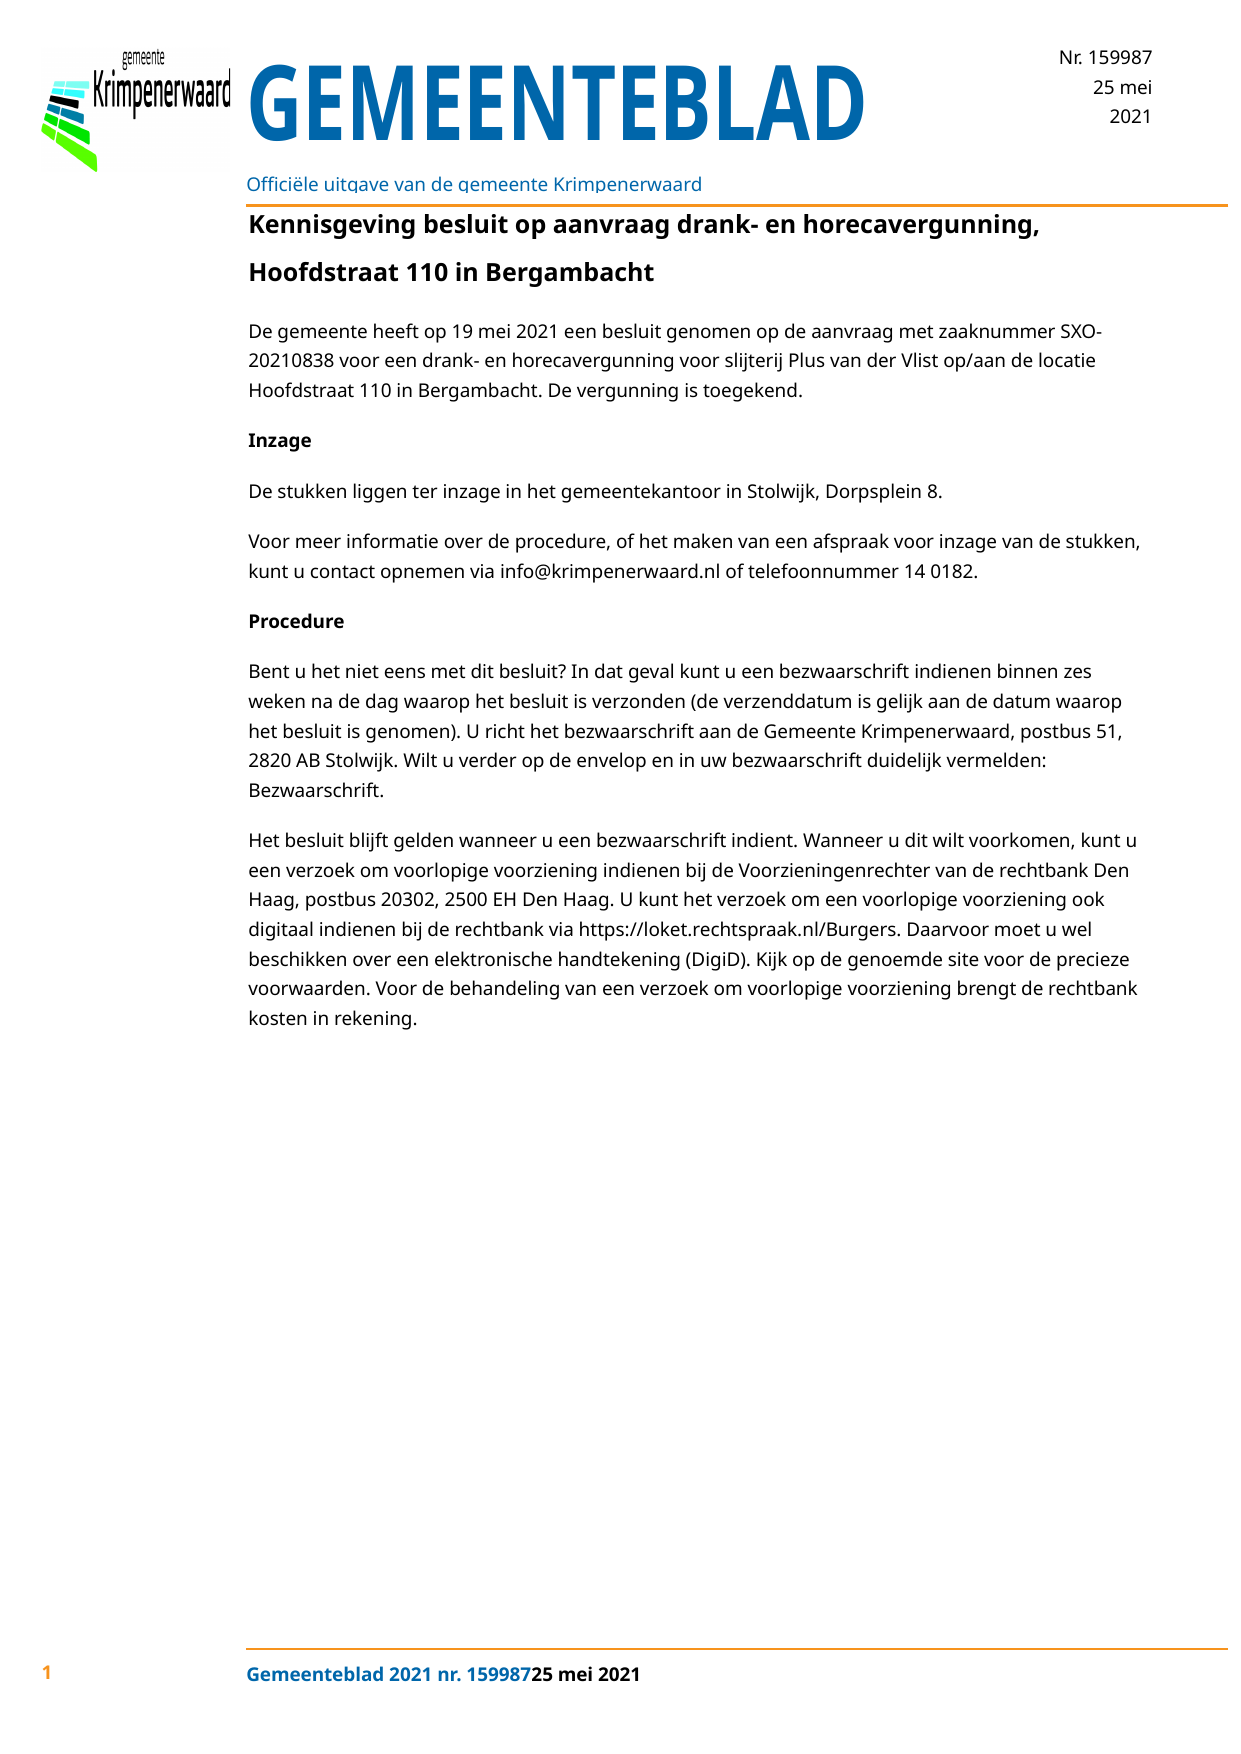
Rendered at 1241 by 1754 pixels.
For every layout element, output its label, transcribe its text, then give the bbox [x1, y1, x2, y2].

text De gemeente heeft op 19 mei 2021 een besluit genomen op de aanvraag met zaaknummer SXO-20210838 voor een drank- en horecavergunning voor slijterij Plus van der Vlist op/aan de locatie Hoofdstraat 110 in Bergambacht. De vergunning is toegekend. [248, 318, 1152, 403]
text Procedure [248, 608, 1152, 634]
text Kennisgeving besluit op aanvraag drank- en horecavergunning, Hoofdstraat 110 in Bergambacht [248, 207, 1152, 288]
text De stukken liggen ter inzage in het gemeentekantoor in Stolwijk, Dorpsplein 8. [248, 478, 1152, 504]
text Het besluit blijft gelden wanneer u een bezwaarschrift indient. Wanneer u dit wilt voorkomen, kunt u een verzoek om voorlopige voorziening indienen bij de Voorzieningenrechter van de rechtbank Den Haag, postbus 20302, 2500 EH Den Haag. U kunt het verzoek om een voorlopige voorziening ook digitaal indienen bij de rechtbank via https://loket.rechtspraak.nl/Burgers. Daarvoor moet u wel beschikken over een elektronische handtekening (DigiD). Kijk op de genoemde site voor de precieze voorwaarden. Voor de behandeling van een verzoek om voorlopige voorziening brengt de rechtbank kosten in rekening. [248, 827, 1152, 1031]
text Inzage [248, 427, 1152, 453]
text Bent u het niet eens met dit besluit? In dat geval kunt u een bezwaarschrift indienen binnen zes weken na de dag waarop het besluit is verzonden (de verzenddatum is gelijk aan de datum waarop het besluit is genomen). U richt het bezwaarschrift aan de Gemeente Krimpenerwaard, postbus 51, 2820 AB Stolwijk. Wilt u verder op de envelop en in uw bezwaarschrift duidelijk vermelden: Bezwaarschrift. [248, 659, 1152, 803]
text Voor meer informatie over de procedure, of het maken van een afspraak voor inzage van de stukken, kunt u contact opnemen via info@krimpenerwaard.nl of telefoonnummer 14 0182. [248, 528, 1152, 584]
picture [41, 47, 231, 172]
